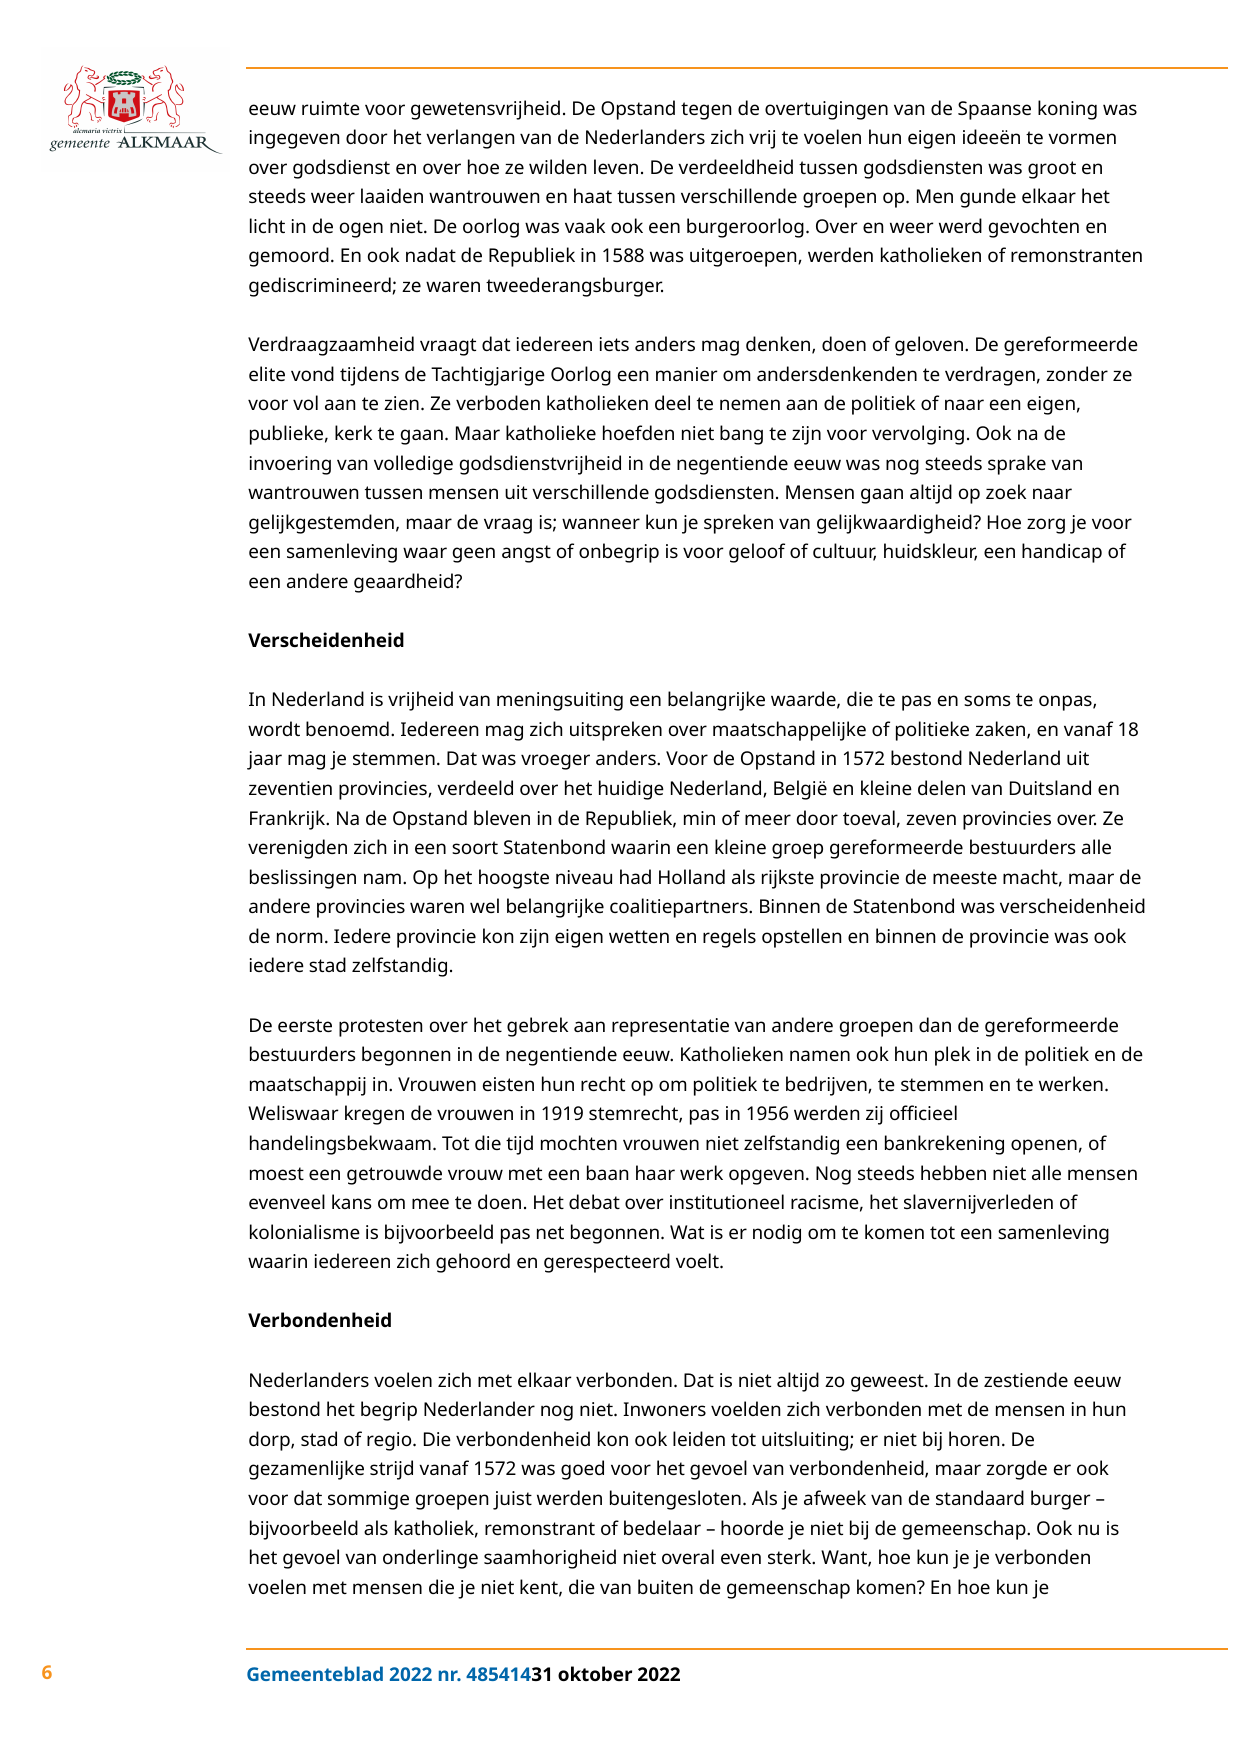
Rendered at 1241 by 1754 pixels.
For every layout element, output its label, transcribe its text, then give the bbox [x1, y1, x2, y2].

text Verscheidenheid [248, 627, 1152, 653]
picture [41, 47, 231, 172]
text eeuw ruimte voor gewetensvrijheid. De Opstand tegen de overtuigingen van de Spaanse koning was ingegeven door het verlangen van de Nederlanders zich vrij te voelen hun eigen ideeën te vormen over godsdienst en over hoe ze wilden leven. De verdeeldheid tussen godsdiensten was groot en steeds weer laaiden wantrouwen en haat tussen verschillende groepen op. Men gunde elkaar het licht in de ogen niet. De oorlog was vaak ook een burgeroorlog. Over en weer werd gevochten en gemoord. En ook nadat de Republiek in 1588 was uitgeroepen, werden katholieken of remonstranten gediscrimineerd; ze waren tweederangsburger. [248, 95, 1152, 298]
text In Nederland is vrijheid van meningsuiting een belangrijke waarde, die te pas en soms te onpas, wordt benoemd. Iedereen mag zich uitspreken over maatschappelijke of politieke zaken, en vanaf 18 jaar mag je stemmen. Dat was vroeger anders. Voor de Opstand in 1572 bestond Nederland uit zeventien provincies, verdeeld over het huidige Nederland, België en kleine delen van Duitsland en Frankrijk. Na de Opstand bleven in de Republiek, min of meer door toeval, zeven provincies over. Ze verenigden zich in een soort Statenbond waarin een kleine groep gereformeerde bestuurders alle beslissingen nam. Op het hoogste niveau had Holland als rijkste provincie de meeste macht, maar de andere provincies waren wel belangrijke coalitiepartners. Binnen de Statenbond was verscheidenheid de norm. Iedere provincie kon zijn eigen wetten en regels opstellen en binnen de provincie was ook iedere stad zelfstandig. [248, 686, 1152, 978]
text Verdraagzaamheid vraagt dat iedereen iets anders mag denken, doen of geloven. De gereformeerde elite vond tijdens de Tachtigjarige Oorlog een manier om andersdenkenden te verdragen, zonder ze voor vol aan te zien. Ze verboden katholieken deel te nemen aan de politiek of naar een eigen, publieke, kerk te gaan. Maar katholieke hoefden niet bang te zijn voor vervolging. Ook na de invoering van volledige godsdienstvrijheid in de negentiende eeuw was nog steeds sprake van wantrouwen tussen mensen uit verschillende godsdiensten. Mensen gaan altijd op zoek naar gelijkgestemden, maar de vraag is; wanneer kun je spreken van gelijkwaardigheid? Hoe zorg je voor een samenleving waar geen angst of onbegrip is voor geloof of cultuur, huidskleur, een handicap of een andere geaardheid? [248, 331, 1152, 594]
text De eerste protesten over het gebrek aan representatie van andere groepen dan de gereformeerde bestuurders begonnen in de negentiende eeuw. Katholieken namen ook hun plek in de politiek en de maatschappij in. Vrouwen eisten hun recht op om politiek te bedrijven, te stemmen en te werken. Weliswaar kregen de vrouwen in 1919 stemrecht, pas in 1956 werden zij officieel handelingsbekwaam. Tot die tijd mochten vrouwen niet zelfstandig een bankrekening openen, of moest een getrouwde vrouw met een baan haar werk opgeven. Nog steeds hebben niet alle mensen evenveel kans om mee te doen. Het debat over institutioneel racisme, het slavernijverleden of kolonialisme is bijvoorbeeld pas net begonnen. Wat is er nodig om te komen tot een samenleving waarin iedereen zich gehoord en gerespecteerd voelt. [248, 1012, 1152, 1274]
text Nederlanders voelen zich met elkaar verbonden. Dat is niet altijd zo geweest. In de zestiende eeuw bestond het begrip Nederlander nog niet. Inwoners voelden zich verbonden met de mensen in hun dorp, stad of regio. Die verbondenheid kon ook leiden tot uitsluiting; er niet bij horen. De gezamenlijke strijd vanaf 1572 was goed voor het gevoel van verbondenheid, maar zorgde er ook voor dat sommige groepen juist werden buitengesloten. Als je afweek van de standaard burger – bijvoorbeeld als katholiek, remonstrant of bedelaar – hoorde je niet bij de gemeenschap. Ook nu is het gevoel van onderlinge saamhorigheid niet overal even sterk. Want, hoe kun je je verbonden voelen met mensen die je niet kent, die van buiten de gemeenschap komen? En hoe kun je [248, 1367, 1152, 1600]
text Verbondenheid [248, 1308, 1152, 1333]
